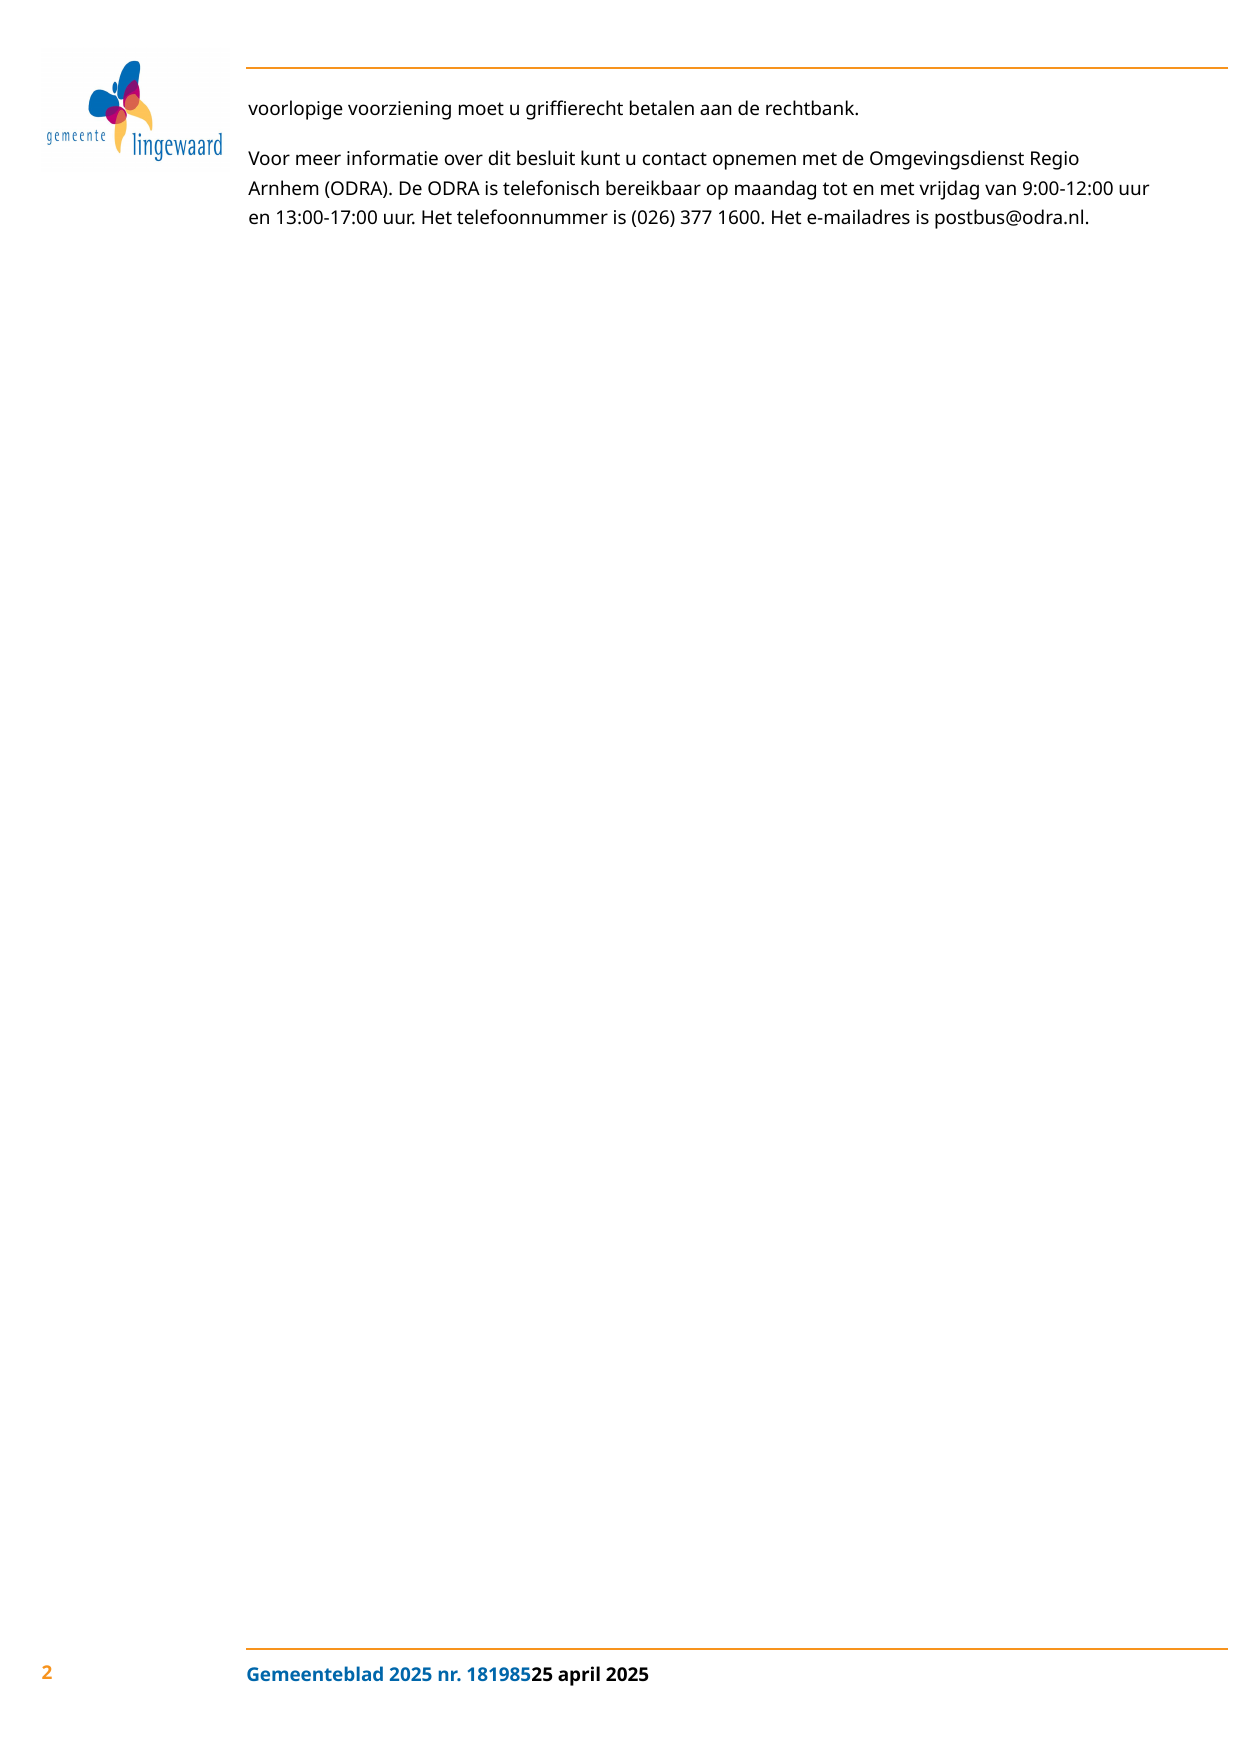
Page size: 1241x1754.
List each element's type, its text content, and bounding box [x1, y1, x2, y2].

picture [41, 47, 231, 172]
text voorlopige voorziening moet u griffierecht betalen aan de rechtbank. [248, 95, 1152, 121]
text Voor meer informatie over dit besluit kunt u contact opnemen met de Omgevingsdienst Regio Arnhem (ODRA). De ODRA is telefonisch bereikbaar op maandag tot en met vrijdag van 9:00-12:00 uur en 13:00-17:00 uur. Het telefoonnummer is (026) 377 1600. Het e-mailadres is postbus@odra.nl. [248, 145, 1152, 230]
